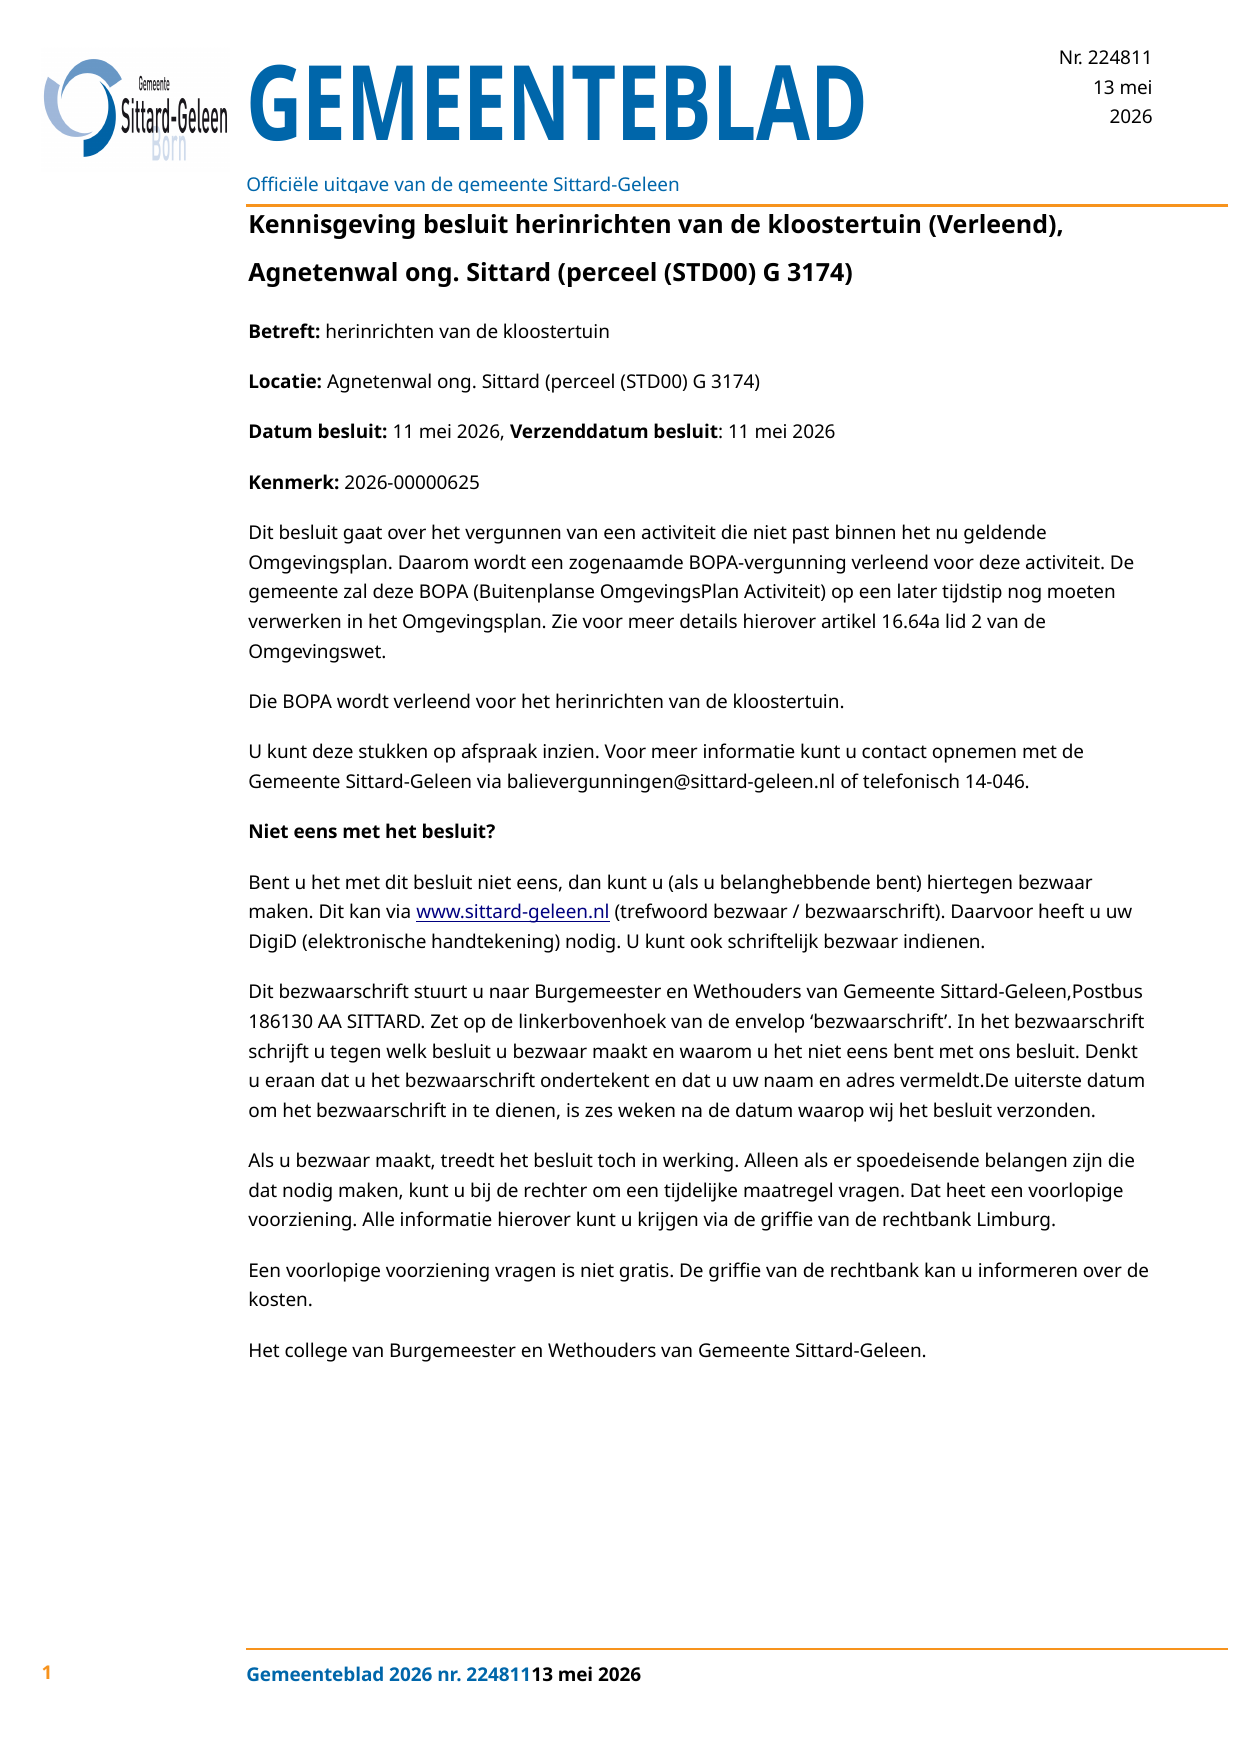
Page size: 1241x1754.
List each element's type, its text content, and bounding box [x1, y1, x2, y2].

text Datum besluit: 11 mei 2026, Verzenddatum besluit: 11 mei 2026 [248, 419, 1152, 444]
text Een voorlopige voorziening vragen is niet gratis. De griffie van de rechtbank kan u informeren over de kosten. [248, 1257, 1152, 1312]
text Dit besluit gaat over het vergunnen van een activiteit die niet past binnen het nu geldende Omgevingsplan. Daarom wordt een zogenaamde BOPA-vergunning verleend voor deze activiteit. De gemeente zal deze BOPA (Buitenplanse OmgevingsPlan Activiteit) op een later tijdstip nog moeten verwerken in het Omgevingsplan. Zie voor meer details hierover artikel 16.64a lid 2 van de Omgevingswet. [248, 519, 1152, 664]
text Kenmerk: 2026-00000625 [248, 469, 1152, 495]
text Dit bezwaarschrift stuurt u naar Burgemeester en Wethouders van Gemeente Sittard-Geleen,Postbus 186130 AA SITTARD. Zet op de linkerbovenhoek van de envelop ‘bezwaarschrift’. In het bezwaarschrift schrijft u tegen welk besluit u bezwaar maakt en waarom u het niet eens bent met ons besluit. Denkt u eraan dat u het bezwaarschrift ondertekent en dat u uw naam en adres vermeldt.De uiterste datum om het bezwaarschrift in te dienen, is zes weken na de datum waarop wij het besluit verzonden. [248, 979, 1152, 1123]
picture [41, 47, 231, 172]
text Als u bezwaar maakt, treedt het besluit toch in werking. Alleen als er spoedeisende belangen zijn die dat nodig maken, kunt u bij de rechter om een tijdelijke maatregel vragen. Dat heet een voorlopige voorziening. Alle informatie hierover kunt u krijgen via de griffie van de rechtbank Limburg. [248, 1147, 1152, 1232]
text Het college van Burgemeester en Wethouders van Gemeente Sittard-Geleen. [248, 1337, 1152, 1363]
text Niet eens met het besluit? [248, 819, 1152, 844]
text Die BOPA wordt verleend voor het herinrichten van de kloostertuin. [248, 688, 1152, 714]
text U kunt deze stukken op afspraak inzien. Voor meer informatie kunt u contact opnemen met de Gemeente Sittard-Geleen via balievergunningen@sittard-geleen.nl of telefonisch 14-046. [248, 739, 1152, 794]
text Bent u het met dit besluit niet eens, dan kunt u (als u belanghebbende bent) hiertegen bezwaar maken. Dit kan via www.sittard-geleen.nl (trefwoord bezwaar / bezwaarschrift). Daarvoor heeft u uw DigiD (elektronische handtekening) nodig. U kunt ook schriftelijk bezwaar indienen. [248, 869, 1152, 954]
text Locatie: Agnetenwal ong. Sittard (perceel (STD00) G 3174) [248, 368, 1152, 394]
text Kennisgeving besluit herinrichten van de kloostertuin (Verleend), Agnetenwal ong. Sittard (perceel (STD00) G 3174) [248, 207, 1152, 288]
text Betreft: herinrichten van de kloostertuin [248, 318, 1152, 344]
